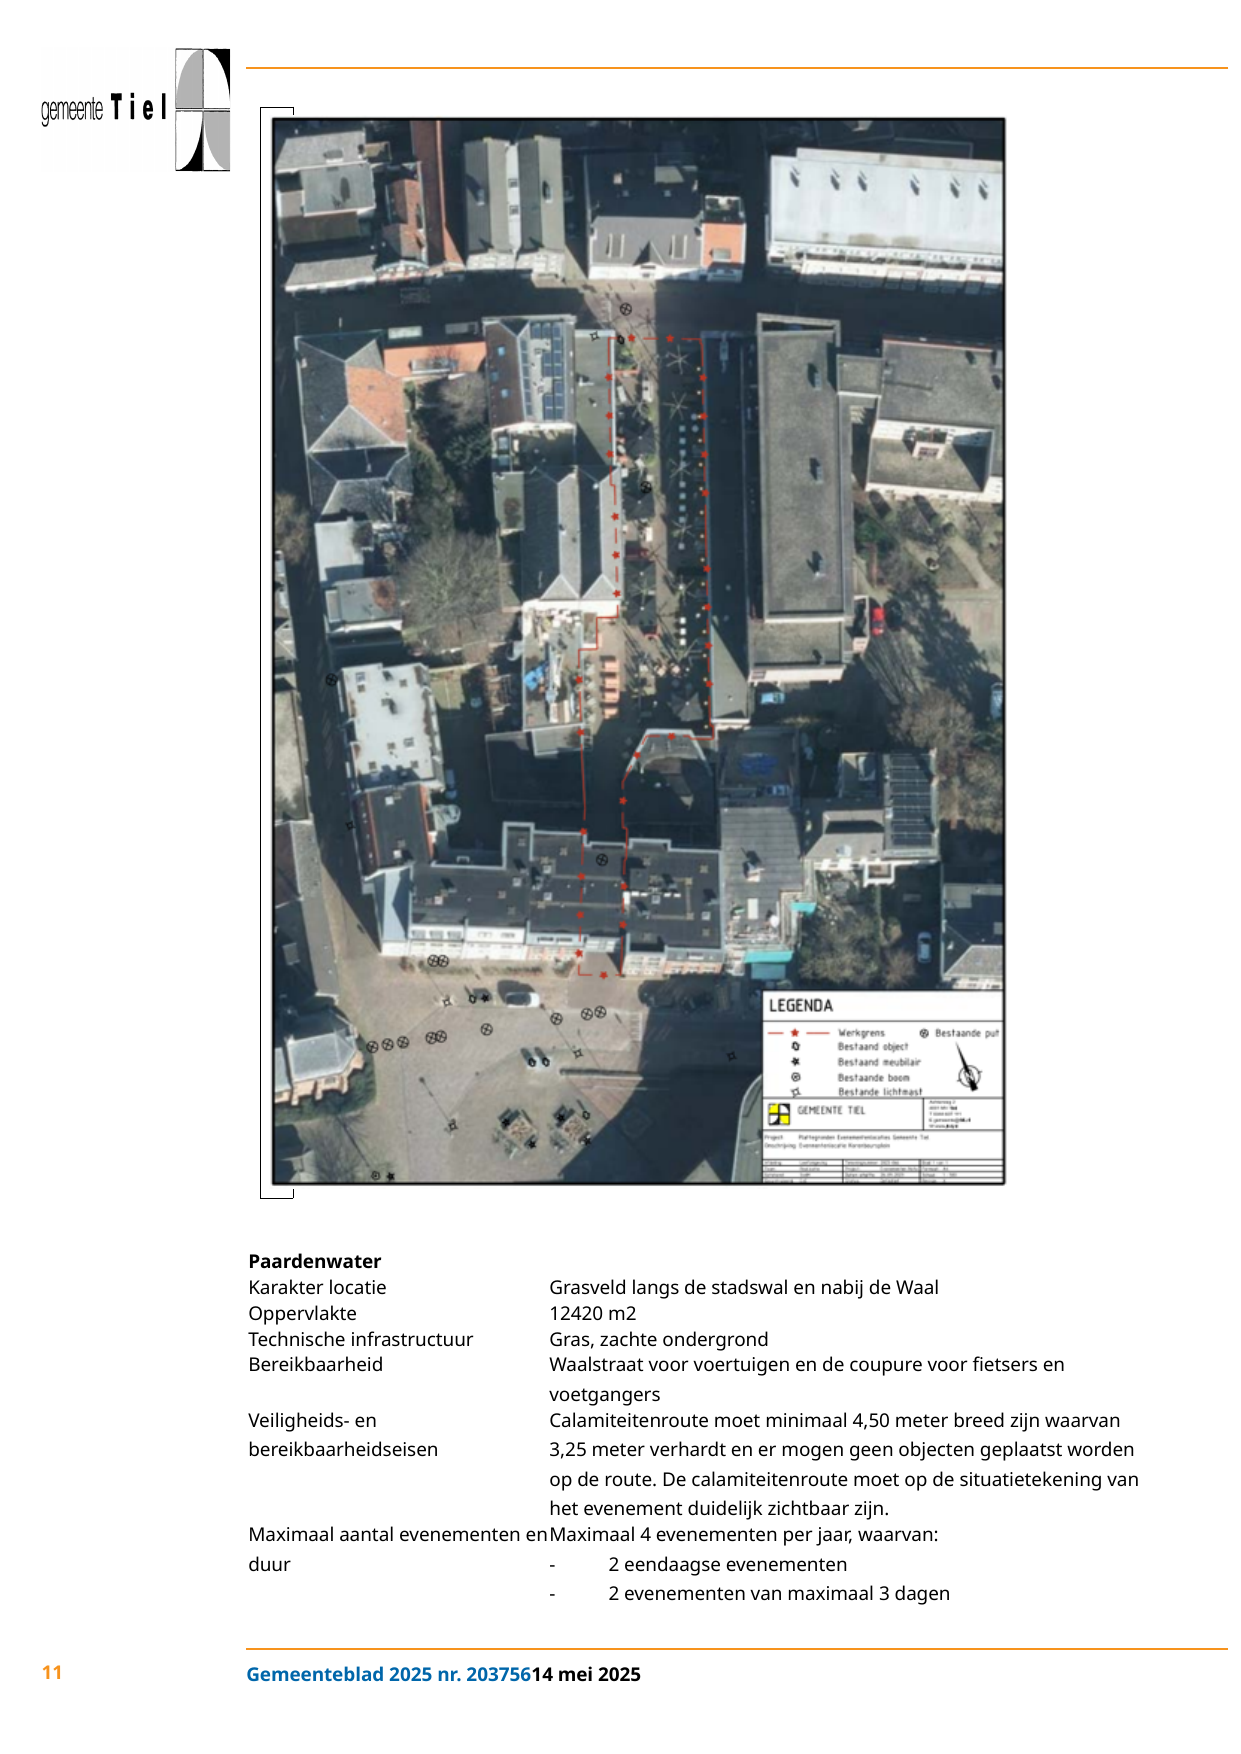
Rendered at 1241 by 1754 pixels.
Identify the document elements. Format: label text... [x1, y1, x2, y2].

picture [268, 115, 1008, 1189]
text Paardenwater [248, 1248, 1152, 1274]
table_cell Maximaal 4 evenementen per jaar, waarvan: 2 eendaagse evenementen 2 evenementen van maximaal 3 dagen [549, 1521, 1152, 1606]
table_cell Veiligheids- en bereikbaarheidseisen [248, 1407, 549, 1521]
picture [41, 47, 231, 172]
table_cell Gras, zachte ondergrond [549, 1326, 1152, 1352]
table_cell Waalstraat voor voertuigen en de coupure voor fietsers en voetgangers [549, 1352, 1152, 1407]
table_header Karakter locatie [248, 1274, 549, 1300]
table_cell Maximaal aantal evenementen en duur [248, 1521, 549, 1606]
table_cell 12420 m2 [549, 1300, 1152, 1326]
table_cell Technische infrastructuur [248, 1326, 549, 1352]
table_cell Calamiteitenroute moet minimaal 4,50 meter breed zijn waarvan 3,25 meter verhardt en er mogen geen objecten geplaatst worden op de route. De calamiteitenroute moet op de situatietekening van het evenement duidelijk zichtbaar zijn. [549, 1407, 1152, 1521]
table_cell Oppervlakte [248, 1300, 549, 1326]
table_cell Bereikbaarheid [248, 1352, 549, 1407]
table_header Grasveld langs de stadswal en nabij de Waal [549, 1274, 1152, 1300]
